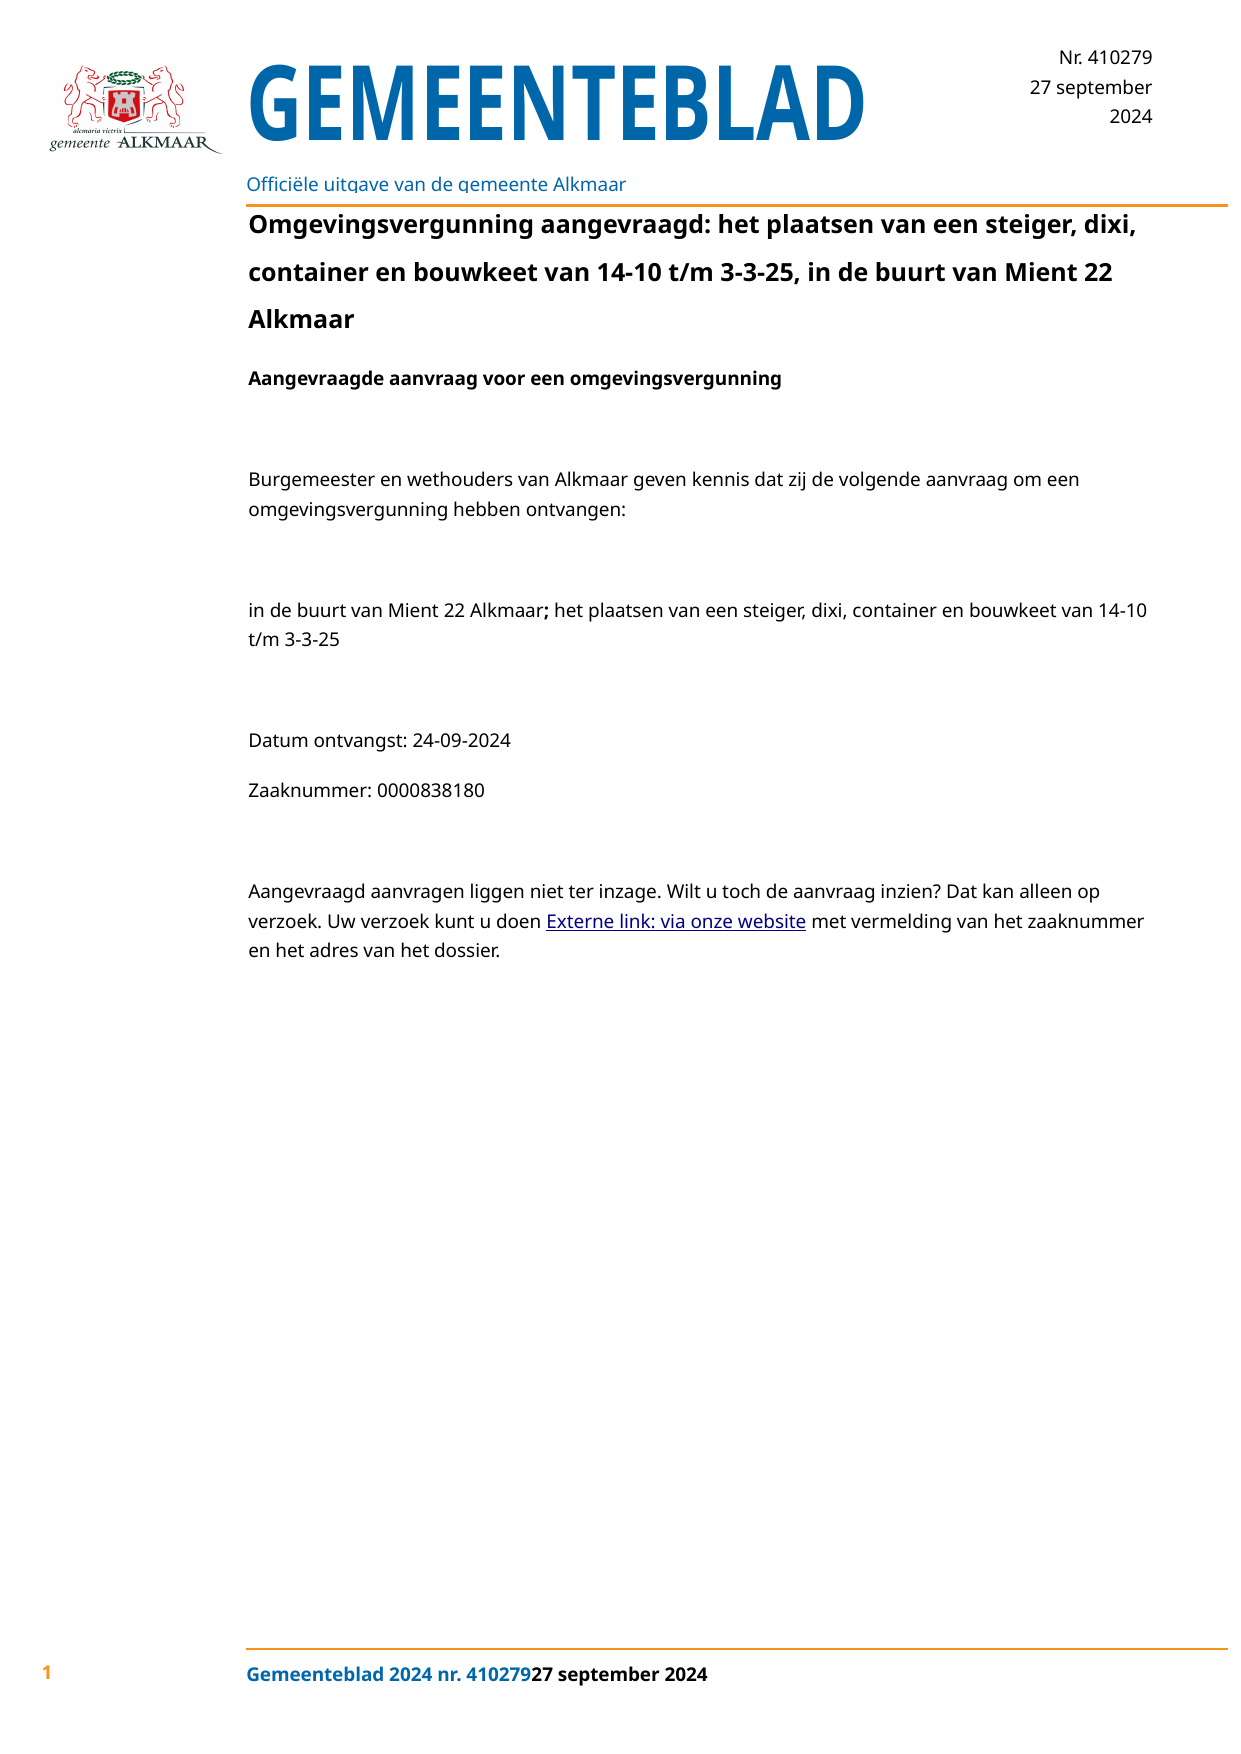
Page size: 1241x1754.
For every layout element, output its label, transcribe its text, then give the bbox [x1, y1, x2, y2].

picture [41, 47, 231, 172]
text Zaaknummer: 0000838180 [248, 778, 1152, 803]
text Aangevraagde aanvraag voor een omgevingsvergunning [248, 366, 1152, 391]
text Omgevingsvergunning aangevraagd: het plaatsen van een steiger, dixi, container en bouwkeet van 14-10 t/m 3-3-25, in de buurt van Mient 22 Alkmaar [248, 207, 1152, 336]
text in de buurt van Mient 22 Alkmaar; het plaatsen van een steiger, dixi, container en bouwkeet van 14-10 t/m 3-3-25 [248, 597, 1152, 652]
text Aangevraagd aanvragen liggen niet ter inzage. Wilt u toch de aanvraag inzien? Dat kan alleen op verzoek. Uw verzoek kunt u doen Externe link: via onze website met vermelding van het zaaknummer en het adres van het dossier. [248, 878, 1152, 963]
text Datum ontvangst: 24-09-2024 [248, 727, 1152, 753]
text Burgemeester en wethouders van Alkmaar geven kennis dat zij de volgende aanvraag om een omgevingsvergunning hebben ontvangen: [248, 466, 1152, 522]
